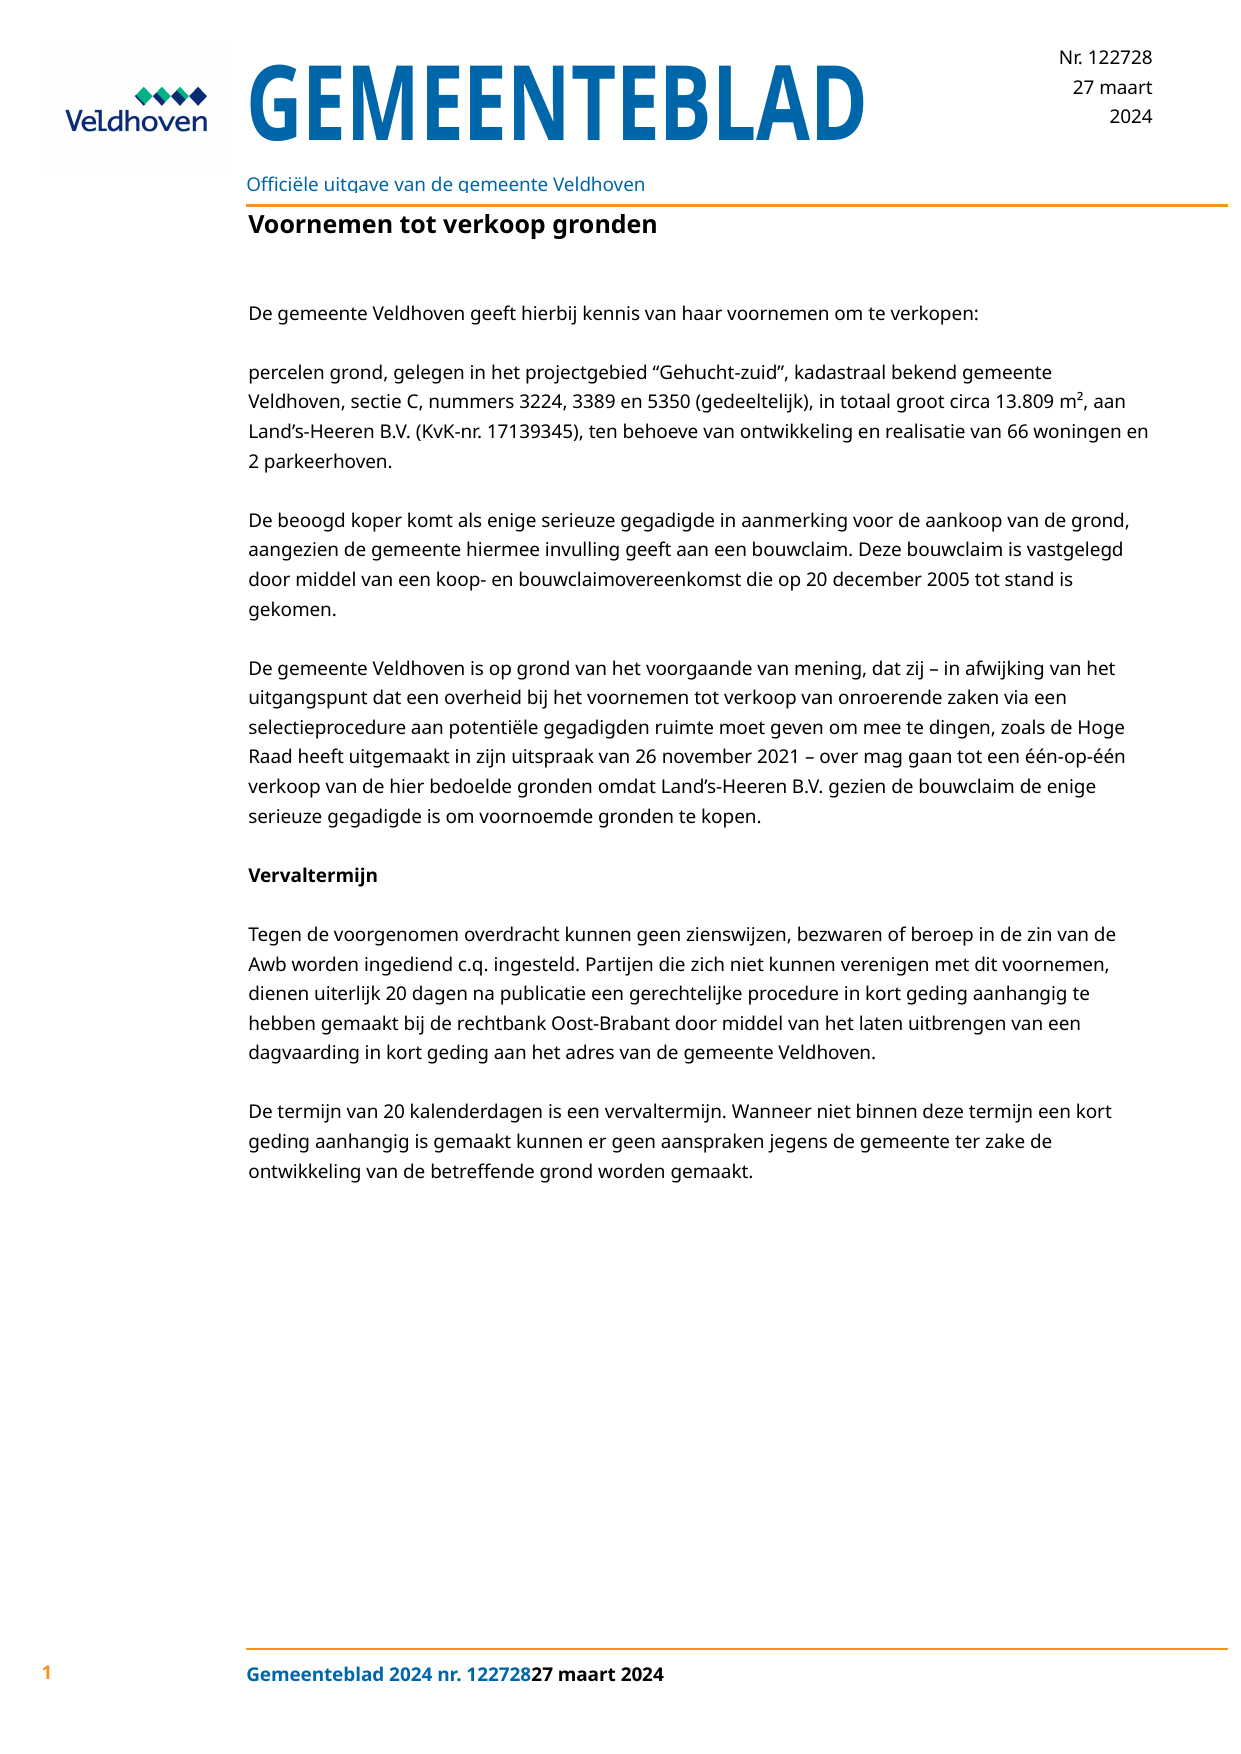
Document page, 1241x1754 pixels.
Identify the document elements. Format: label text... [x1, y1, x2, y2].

text De gemeente Veldhoven geeft hierbij kennis van haar voornemen om te verkopen: [248, 300, 1152, 326]
text Tegen de voorgenomen overdracht kunnen geen zienswijzen, bezwaren of beroep in de zin van de Awb worden ingediend c.q. ingesteld. Partijen die zich niet kunnen verenigen met dit voornemen, dienen uiterlijk 20 dagen na publicatie een gerechtelijke procedure in kort geding aanhangig te hebben gemaakt bij de rechtbank Oost-Brabant door middel van het laten uitbrengen van een dagvaarding in kort geding aan het adres van de gemeente Veldhoven. [248, 921, 1152, 1065]
text De gemeente Veldhoven is op grond van het voorgaande van mening, dat zij – in afwijking van het uitgangspunt dat een overheid bij het voornemen tot verkoop van onroerende zaken via een selectieprocedure aan potentiële gegadigden ruimte moet geven om mee te dingen, zoals de Hoge Raad heeft uitgemaakt in zijn uitspraak van 26 november 2021 – over mag gaan tot een één-op-één verkoop van de hier bedoelde gronden omdat Land’s-Heeren B.V. gezien de bouwclaim de enige serieuze gegadigde is om voornoemde gronden te kopen. [248, 655, 1152, 828]
text Voornemen tot verkoop gronden [248, 207, 1152, 241]
text De beoogd koper komt als enige serieuze gegadigde in aanmerking voor de aankoop van de grond, aangezien de gemeente hiermee invulling geeft aan een bouwclaim. Deze bouwclaim is vastgelegd door middel van een koop- en bouwclaimovereenkomst die op 20 december 2005 tot stand is gekomen. [248, 507, 1152, 621]
text percelen grond, gelegen in het projectgebied “Gehucht-zuid”, kadastraal bekend gemeente Veldhoven, sectie C, nummers 3224, 3389 en 5350 (gedeeltelijk), in totaal groot circa 13.809 m², aan Land’s-Heeren B.V. (KvK-nr. 17139345), ten behoeve van ontwikkeling en realisatie van 66 woningen en 2 parkeerhoven. [248, 359, 1152, 473]
text De termijn van 20 kalenderdagen is een vervaltermijn. Wanneer niet binnen deze termijn een kort geding aanhangig is gemaakt kunnen er geen aanspraken jegens de gemeente ter zake de ontwikkeling van de betreffende grond worden gemaakt. [248, 1099, 1152, 1183]
text Vervaltermijn [248, 862, 1152, 888]
picture [41, 47, 231, 172]
